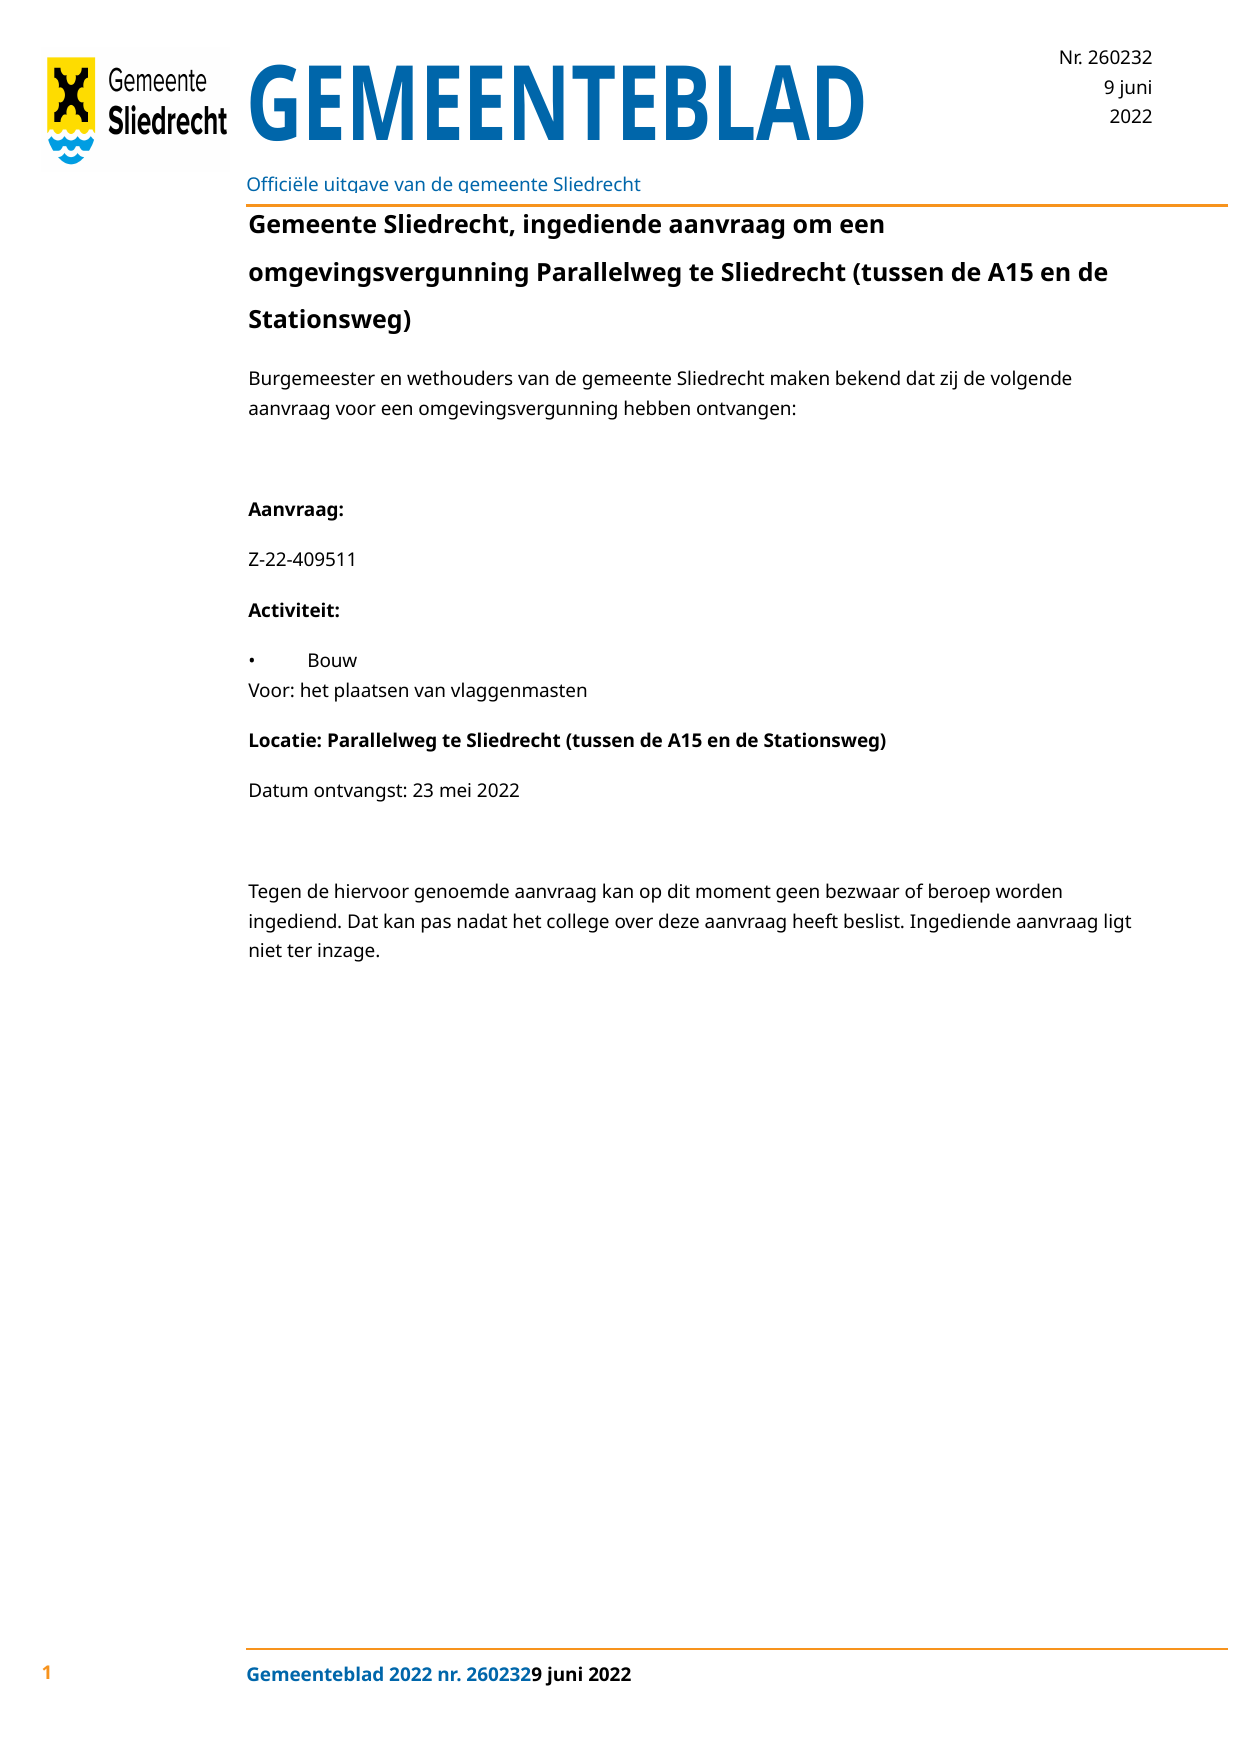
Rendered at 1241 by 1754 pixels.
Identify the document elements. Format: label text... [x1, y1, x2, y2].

text Z-22-409511 [248, 546, 1152, 572]
text Tegen de hiervoor genoemde aanvraag kan op dit moment geen bezwaar of beroep worden ingediend. Dat kan pas nadat het college over deze aanvraag heeft beslist. Ingediende aanvraag ligt niet ter inzage. [248, 878, 1152, 963]
text Burgemeester en wethouders van de gemeente Sliedrecht maken bekend dat zij de volgende aanvraag voor een omgevingsvergunning hebben ontvangen: [248, 366, 1152, 421]
text Activiteit: [248, 597, 1152, 622]
text Locatie: Parallelweg te Sliedrecht (tussen de A15 en de Stationsweg) [248, 727, 1152, 753]
picture [41, 47, 231, 172]
text Voor: het plaatsen van vlaggenmasten [248, 677, 1152, 702]
list Bouw [248, 647, 1152, 673]
text Aanvraag: [248, 496, 1152, 522]
text Datum ontvangst: 23 mei 2022 [248, 778, 1152, 803]
text Gemeente Sliedrecht, ingediende aanvraag om een omgevingsvergunning Parallelweg te Sliedrecht (tussen de A15 en de Stationsweg) [248, 207, 1152, 336]
